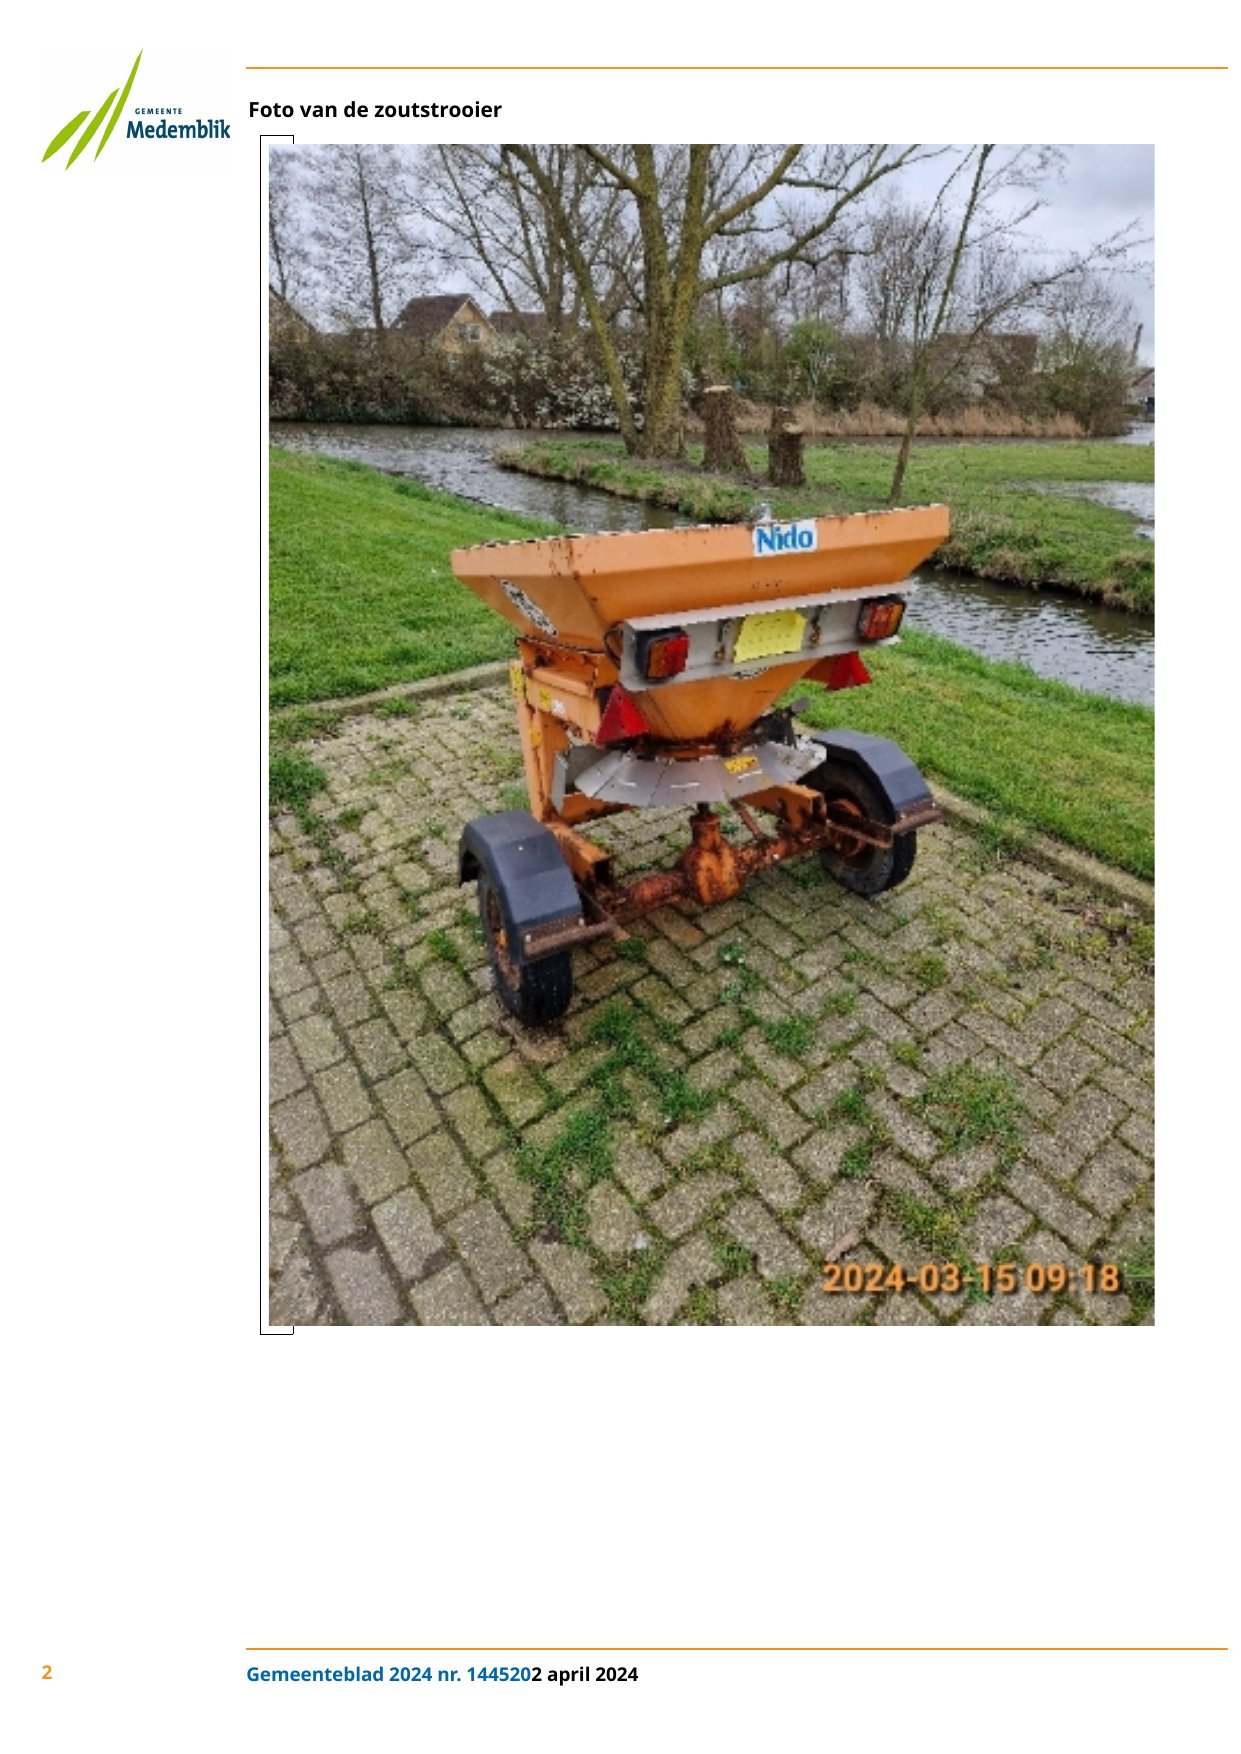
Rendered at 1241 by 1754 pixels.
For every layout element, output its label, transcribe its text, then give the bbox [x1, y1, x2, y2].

picture [268, 144, 1155, 1326]
picture [41, 47, 231, 172]
text Foto van de zoutstrooier [248, 95, 1152, 123]
